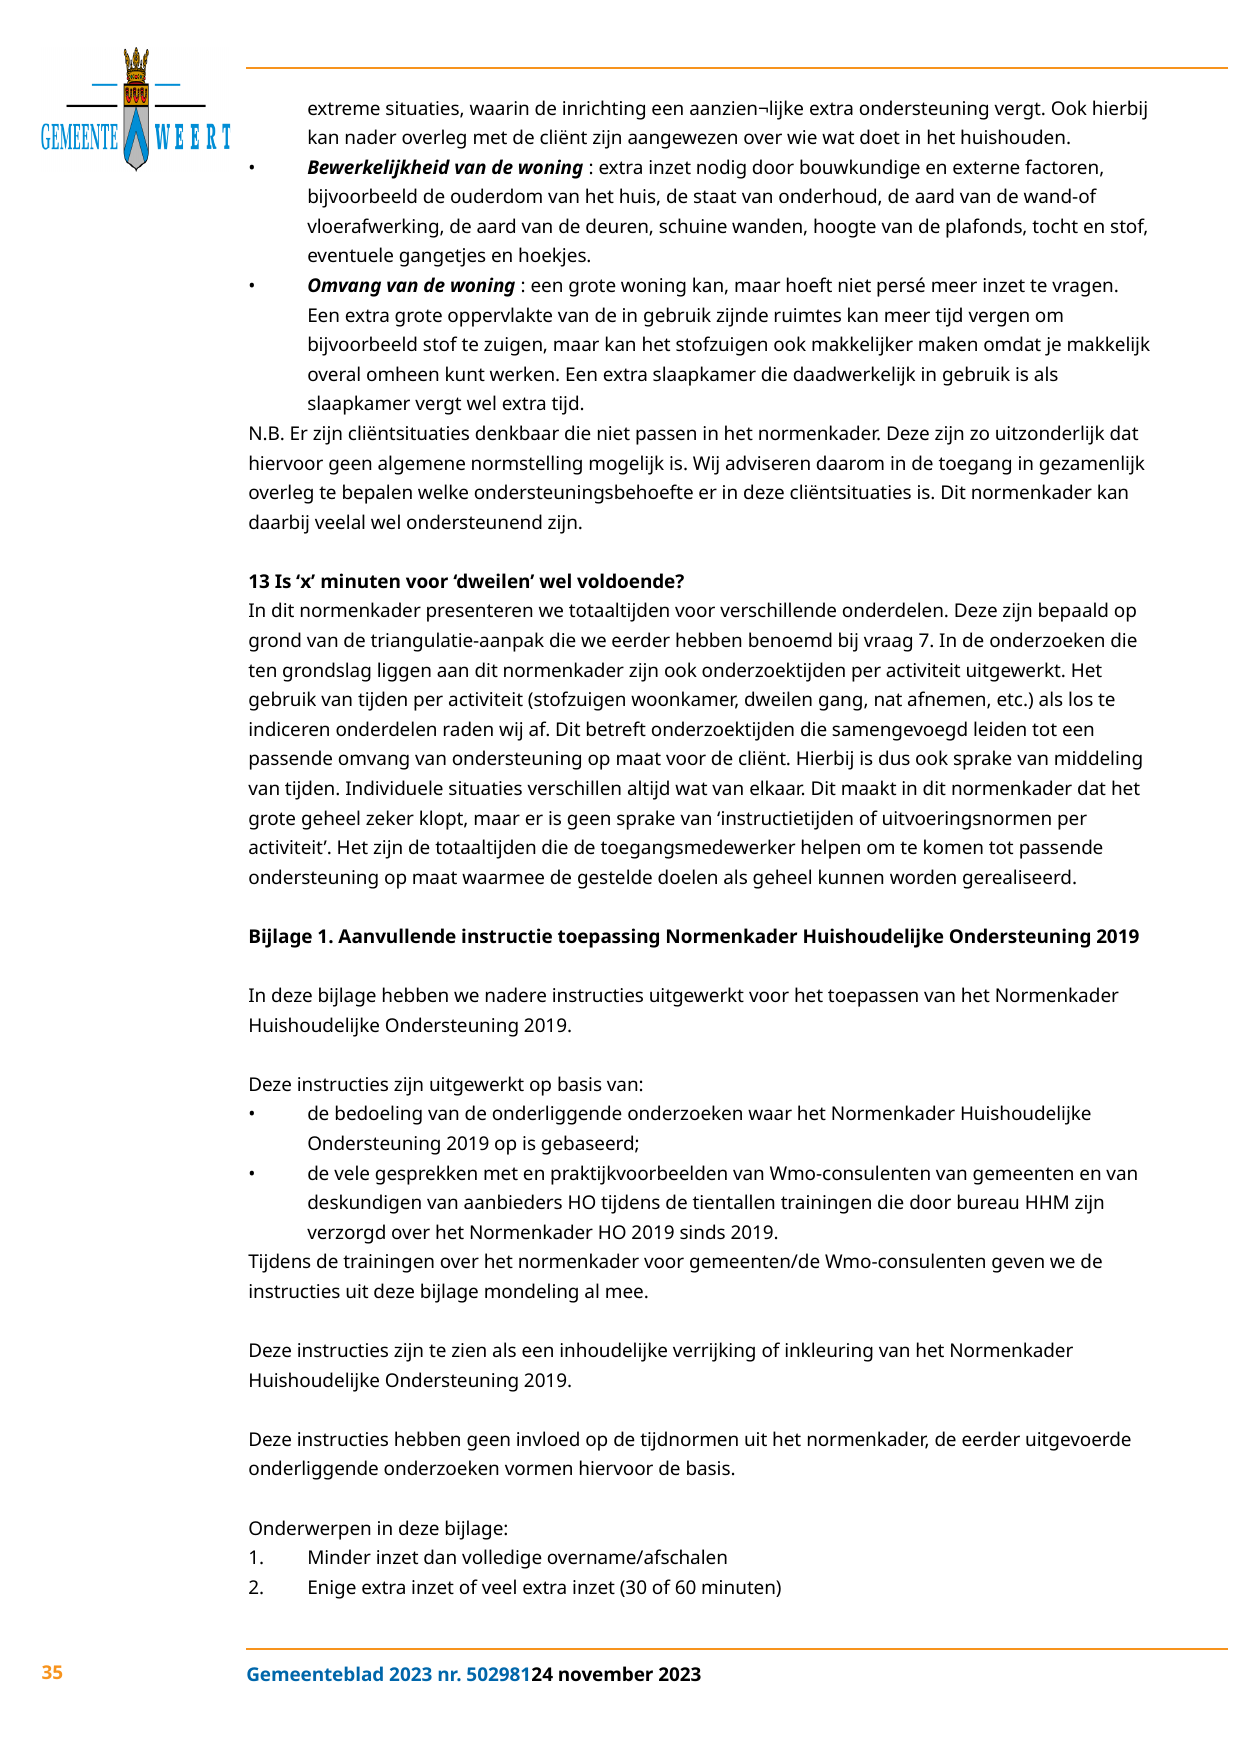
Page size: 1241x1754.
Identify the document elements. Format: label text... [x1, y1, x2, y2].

list Omvang van de woning : een grote woning kan, maar hoeft niet persé meer inzet te vragen. Een extra grote oppervlakte van de in gebruik zijnde ruimtes kan meer tijd vergen om bijvoorbeeld stof te zuigen, maar kan het stofzuigen ook makkelijker maken omdat je makkelijk overal omheen kunt werken. Een extra slaapkamer die daadwerkelijk in gebruik is als slaapkamer vergt wel extra tijd. [248, 272, 1152, 416]
text In deze bijlage hebben we nadere instructies uitgewerkt voor het toepassen van het Normenkader Huishoudelijke Ondersteuning 2019. [248, 982, 1152, 1038]
list de bedoeling van de onderliggende onderzoeken waar het Normenkader Huishoudelijke Ondersteuning 2019 op is gebaseerd; [248, 1101, 1152, 1156]
text Deze instructies zijn uitgewerkt op basis van: [248, 1071, 1152, 1097]
text Onderwerpen in deze bijlage: [248, 1515, 1152, 1541]
text Bijlage 1. Aanvullende instructie toepassing Normenkader Huishoudelijke Ondersteuning 2019 [248, 923, 1152, 949]
text N.B. Er zijn cliëntsituaties denkbaar die niet passen in het normenkader. Deze zijn zo uitzonderlijk dat hiervoor geen algemene normstelling mogelijk is. Wij adviseren daarom in de toegang in gezamenlijk overleg te bepalen welke ondersteuningsbehoefte er in deze cliëntsituaties is. Dit normenkader kan daarbij veelal wel ondersteunend zijn. [248, 420, 1152, 535]
picture [41, 47, 231, 172]
list de vele gesprekken met en praktijkvoorbeelden van Wmo-consulenten van gemeenten en van deskundigen van aanbieders HO tijdens de tientallen trainingen die door bureau HHM zijn verzorgd over het Normenkader HO 2019 sinds 2019. [248, 1160, 1152, 1245]
text In dit normenkader presenteren we totaaltijden voor verschillende onderdelen. Deze zijn bepaald op grond van de triangulatie-aanpak die we eerder hebben benoemd bij vraag 7. In de onderzoeken die ten grondslag liggen aan dit normenkader zijn ook onderzoektijden per activiteit uitgewerkt. Het gebruik van tijden per activiteit (stofzuigen woonkamer, dweilen gang, nat afnemen, etc.) als los te indiceren onderdelen raden wij af. Dit betreft onderzoektijden die samengevoegd leiden tot een passende omvang van ondersteuning op maat voor de cliënt. Hierbij is dus ook sprake van middeling van tijden. Individuele situaties verschillen altijd wat van elkaar. Dit maakt in dit normenkader dat het grote geheel zeker klopt, maar er is geen sprake van ‘instructietijden of uitvoeringsnormen per activiteit’. Het zijn de totaaltijden die de toegangsmedewerker helpen om te komen tot passende ondersteuning op maat waarmee de gestelde doelen als geheel kunnen worden gerealiseerd. [248, 598, 1152, 890]
text Deze instructies zijn te zien als een inhoudelijke verrijking of inkleuring van het Normenkader Huishoudelijke Ondersteuning 2019. [248, 1337, 1152, 1393]
list Minder inzet dan volledige overname/afschalen [248, 1544, 1152, 1570]
list Bewerkelijkheid van de woning : extra inzet nodig door bouwkundige en externe factoren, bijvoorbeeld de ouderdom van het huis, de staat van onderhoud, de aard van de wand-of vloerafwerking, de aard van de deuren, schuine wanden, hoogte van de plafonds, tocht en stof, eventuele gangetjes en hoekjes. [248, 154, 1152, 268]
list Enige extra inzet of veel extra inzet (30 of 60 minuten) [248, 1574, 1152, 1600]
text Deze instructies hebben geen invloed op de tijdnormen uit het normenkader, de eerder uitgevoerde onderliggende onderzoeken vormen hiervoor de basis. [248, 1426, 1152, 1481]
text Tijdens de trainingen over het normenkader voor gemeenten/de Wmo-consulenten geven we de instructies uit deze bijlage mondeling al mee. [248, 1248, 1152, 1304]
text 13 Is ‘x’ minuten voor ‘dweilen’ wel voldoende? [248, 568, 1152, 594]
list extreme situaties, waarin de inrichting een aanzien¬lijke extra ondersteuning vergt. Ook hierbij kan nader overleg met de cliënt zijn aangewezen over wie wat doet in het huishouden. [248, 95, 1152, 150]
